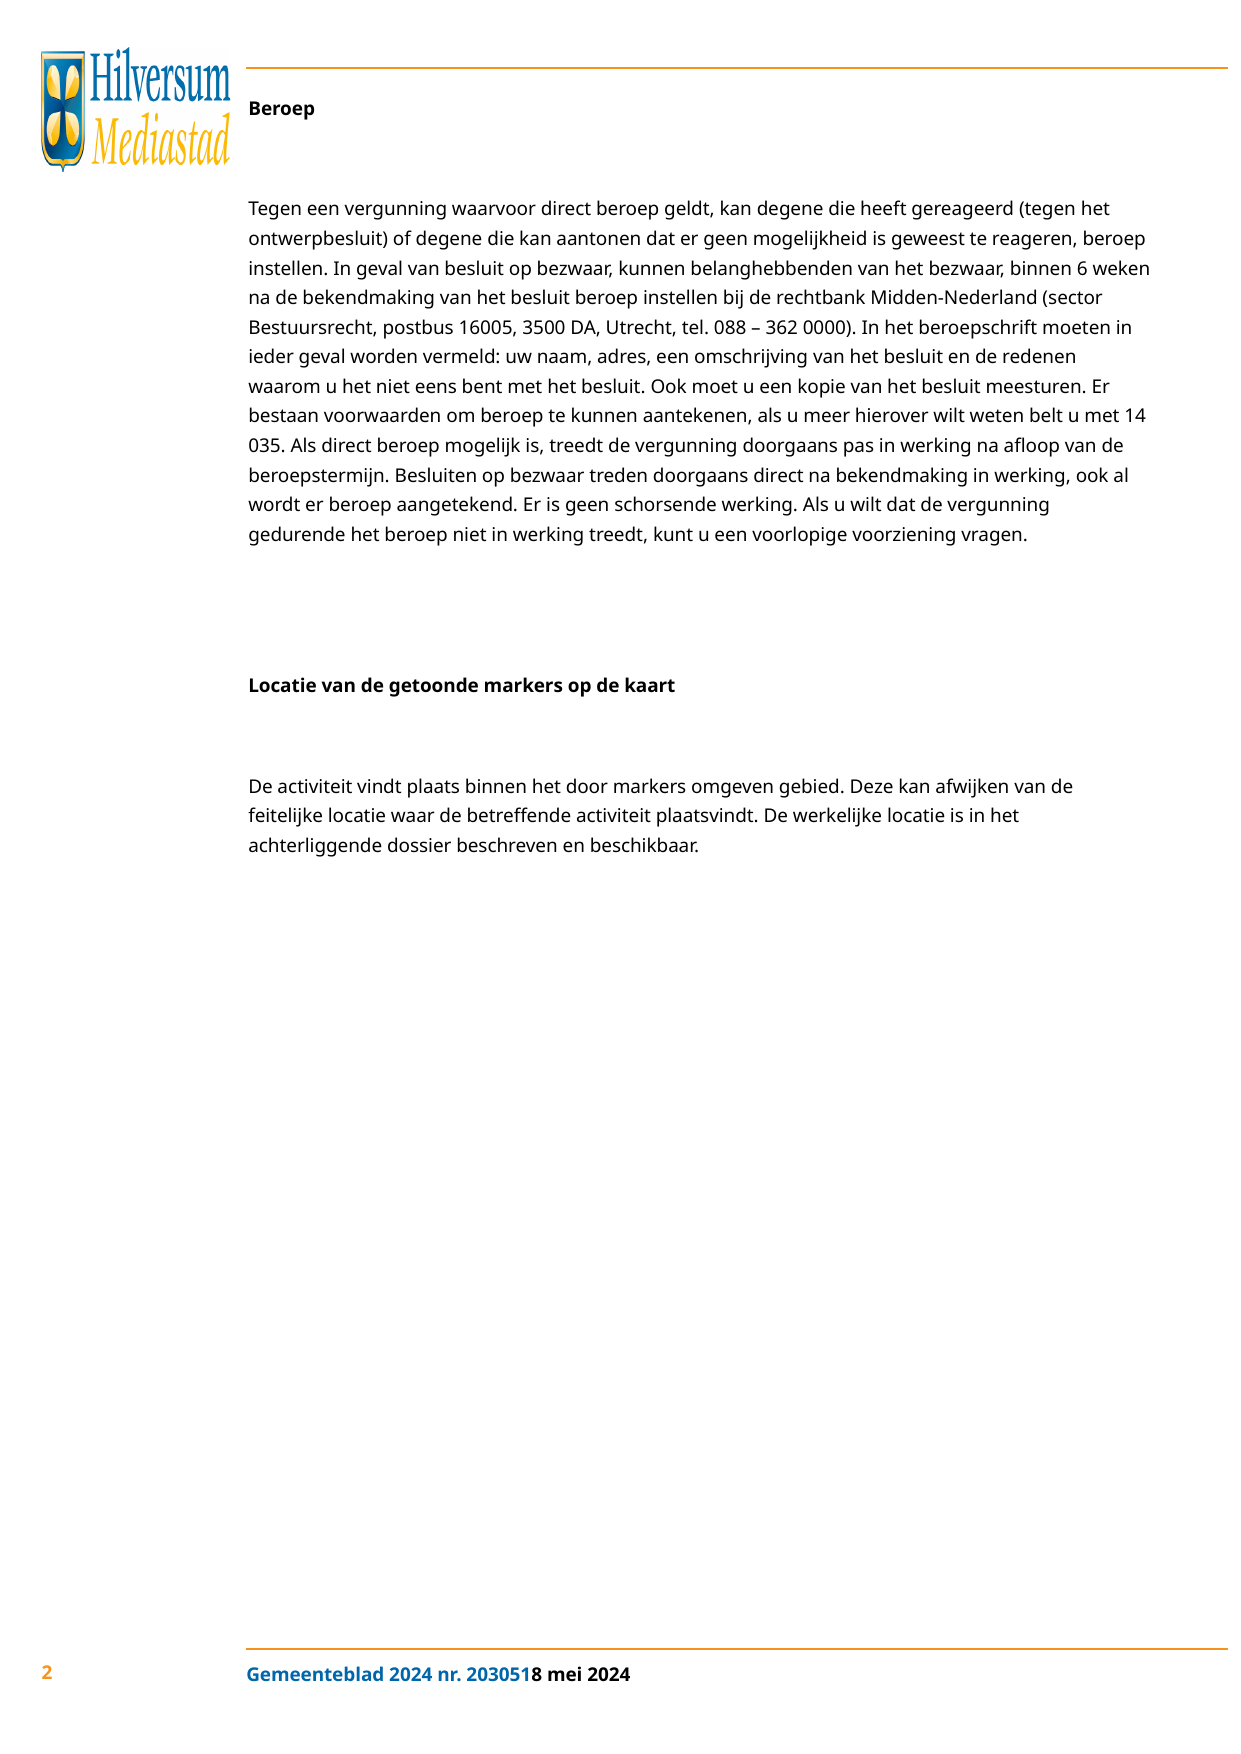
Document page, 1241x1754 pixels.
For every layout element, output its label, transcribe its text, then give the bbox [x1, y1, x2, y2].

text Tegen een vergunning waarvoor direct beroep geldt, kan degene die heeft gereageerd (tegen het ontwerpbesluit) of degene die kan aantonen dat er geen mogelijkheid is geweest te reageren, beroep instellen. In geval van besluit op bezwaar, kunnen belanghebbenden van het bezwaar, binnen 6 weken na de bekendmaking van het besluit beroep instellen bij de rechtbank Midden-Nederland (sector Bestuursrecht, postbus 16005, 3500 DA, Utrecht, tel. 088 – 362 0000). In het beroepschrift moeten in ieder geval worden vermeld: uw naam, adres, een omschrijving van het besluit en de redenen waarom u het niet eens bent met het besluit. Ook moet u een kopie van het besluit meesturen. Er bestaan voorwaarden om beroep te kunnen aantekenen, als u meer hierover wilt weten belt u met 14 035. Als direct beroep mogelijk is, treedt de vergunning doorgaans pas in werking na afloop van de beroepstermijn. Besluiten op bezwaar treden doorgaans direct na bekendmaking in werking, ook al wordt er beroep aangetekend. Er is geen schorsende werking. Als u wilt dat de vergunning gedurende het beroep niet in werking treedt, kunt u een voorlopige voorziening vragen. [248, 196, 1152, 547]
text Locatie van de getoonde markers op de kaart [248, 672, 1152, 698]
picture [41, 47, 231, 172]
text De activiteit vindt plaats binnen het door markers omgeven gebied. Deze kan afwijken van de feitelijke locatie waar de betreffende activiteit plaatsvindt. De werkelijke locatie is in het achterliggende dossier beschreven en beschikbaar. [248, 773, 1152, 858]
text Beroep [248, 95, 1152, 121]
